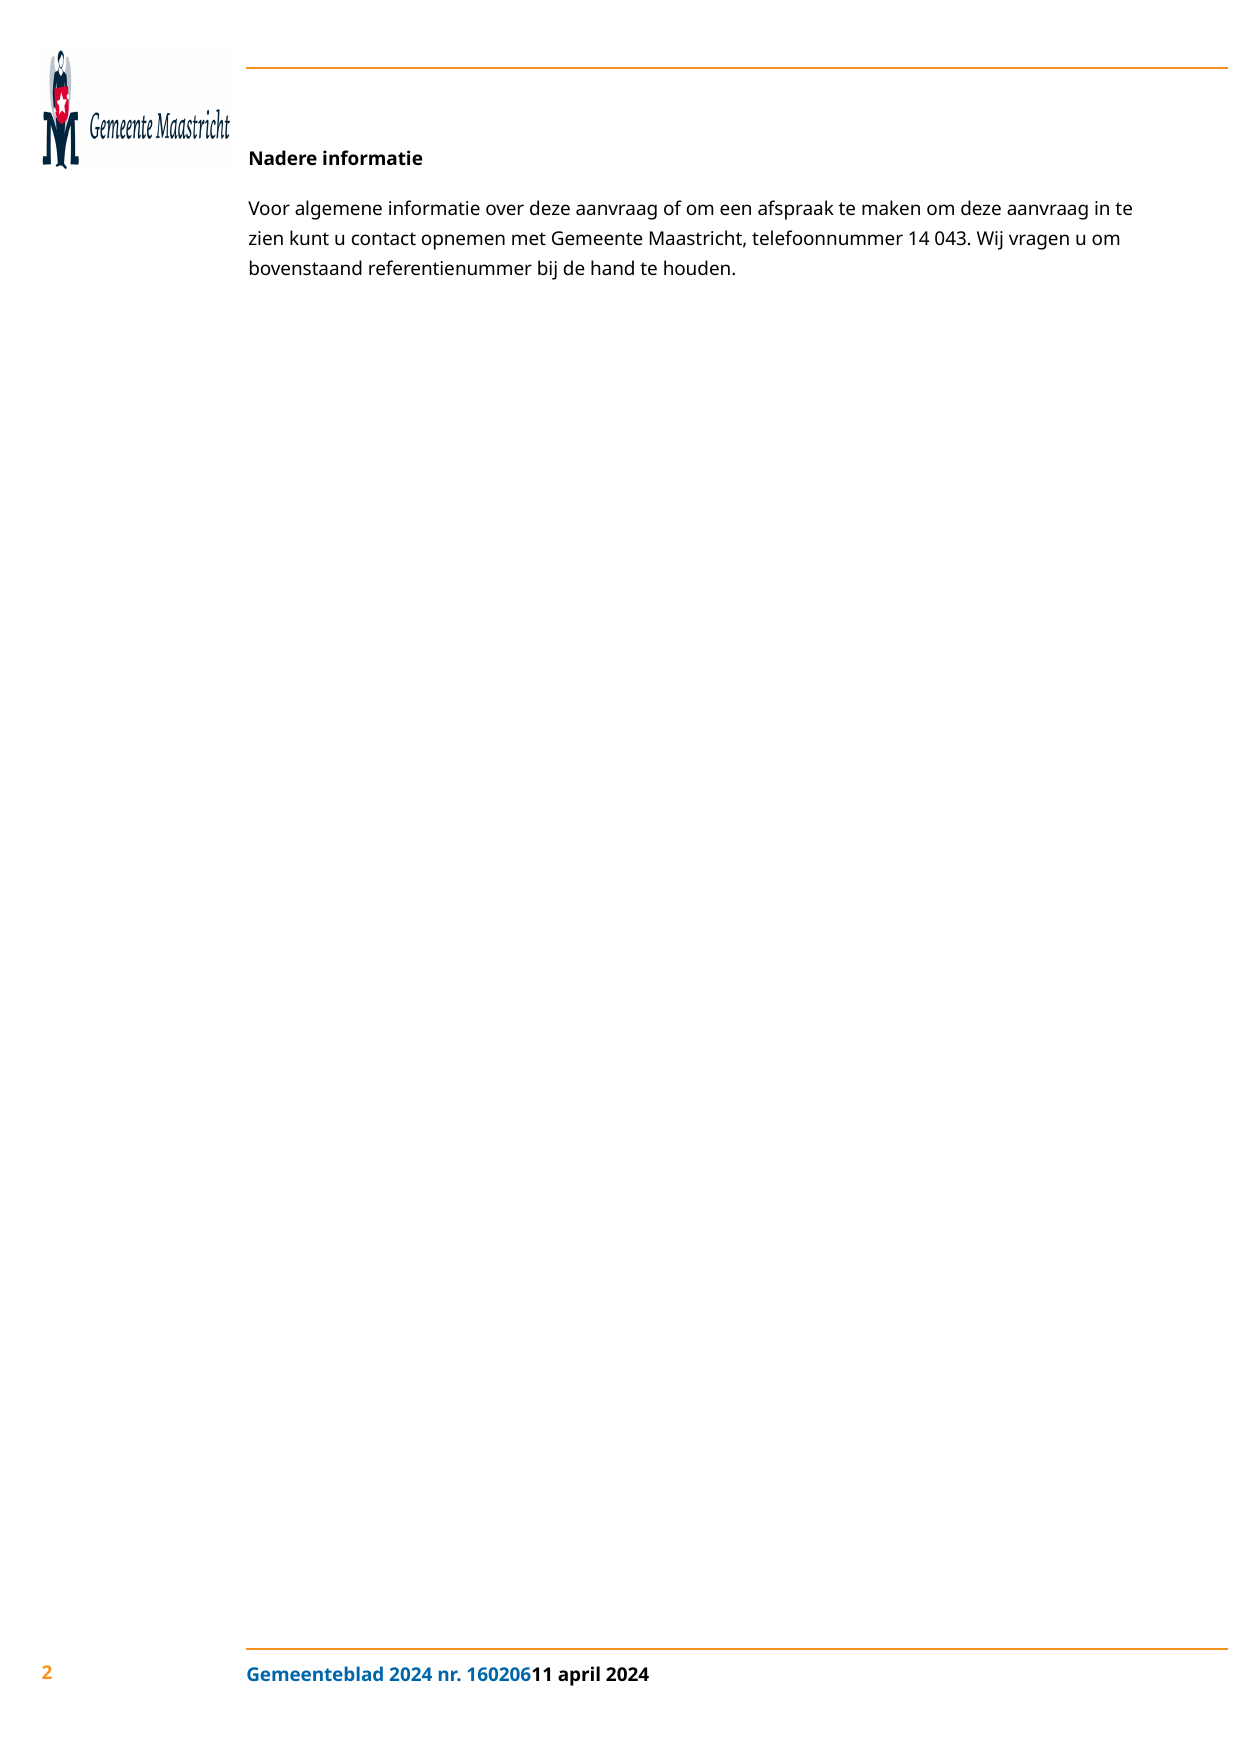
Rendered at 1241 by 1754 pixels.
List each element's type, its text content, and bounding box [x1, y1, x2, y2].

text Voor algemene informatie over deze aanvraag of om een afspraak te maken om deze aanvraag in te zien kunt u contact opnemen met Gemeente Maastricht, telefoonnummer 14 043. Wij vragen u om bovenstaand referentienummer bij de hand te houden. [248, 196, 1152, 281]
text Nadere informatie [248, 145, 1152, 171]
picture [41, 47, 231, 172]
